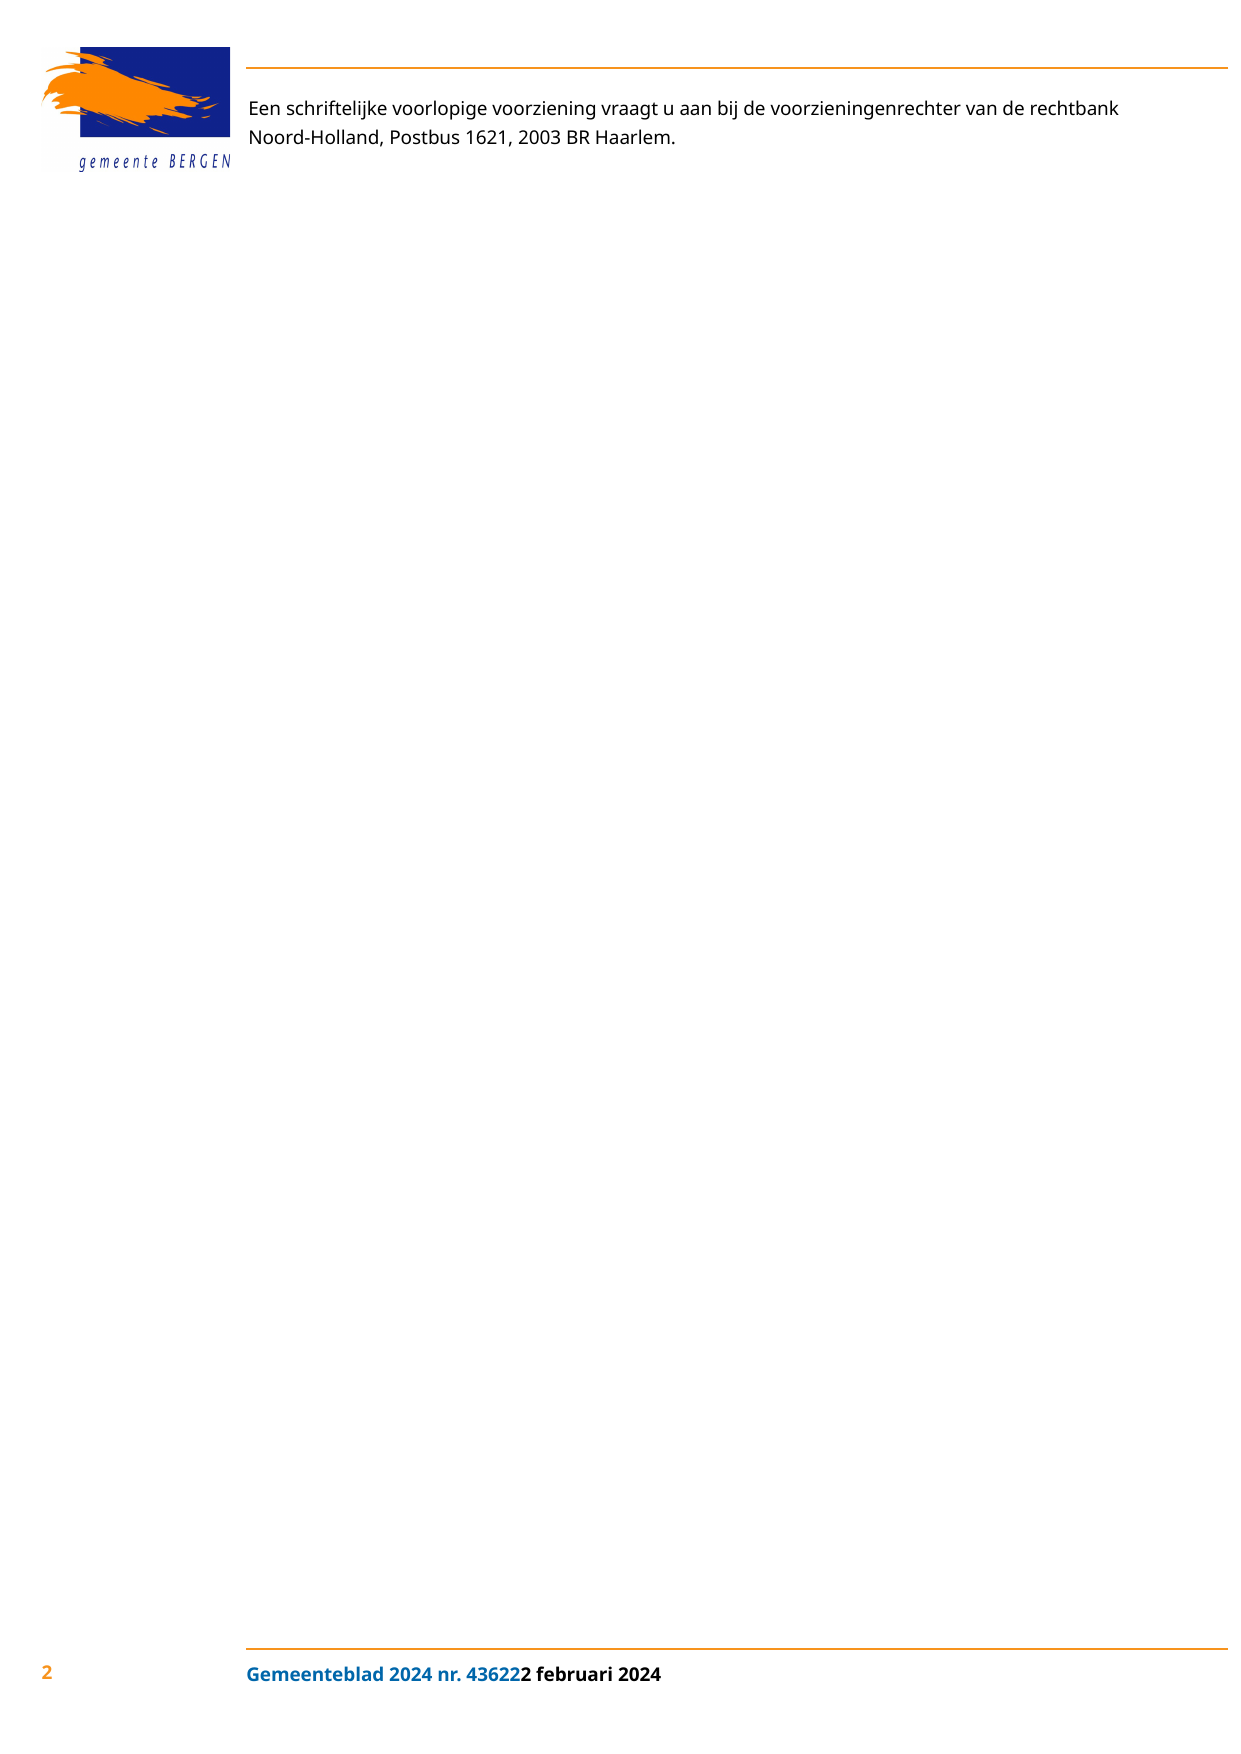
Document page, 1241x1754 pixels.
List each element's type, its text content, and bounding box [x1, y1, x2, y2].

text Een schriftelijke voorlopige voorziening vraagt u aan bij de voorzieningenrechter van de rechtbank Noord-Holland, Postbus 1621, 2003 BR Haarlem. [248, 95, 1152, 150]
picture [41, 47, 231, 172]
